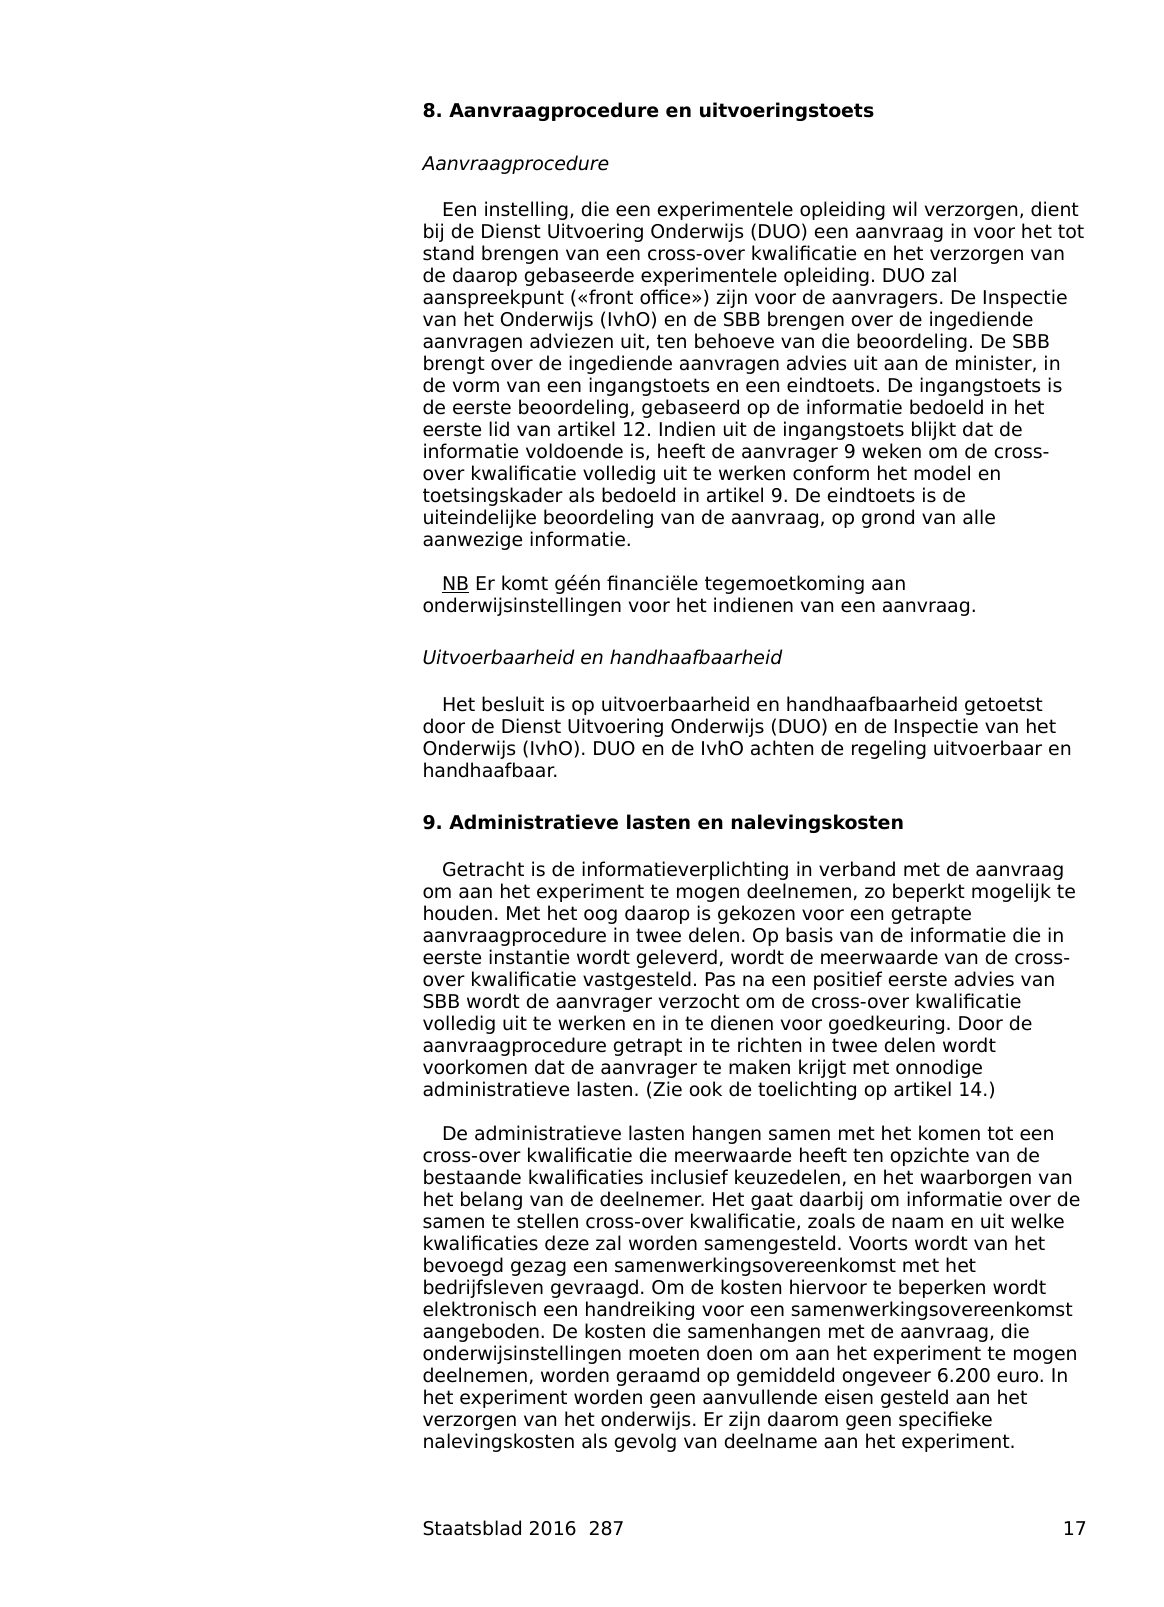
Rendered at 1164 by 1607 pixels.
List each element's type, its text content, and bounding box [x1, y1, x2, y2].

text Een instelling, die een experimentele opleiding wil verzorgen, dient bij de Dienst Uitvoering Onderwijs (DUO) een aanvraag in voor het tot stand brengen van een cross-over kwalificatie en het verzorgen van de daarop gebaseerde experimentele opleiding. DUO zal aanspreekpunt («front office») zijn voor de aanvragers. De Inspectie van het Onderwijs (IvhO) en de SBB brengen over de ingediende aanvragen adviezen uit, ten behoeve van die beoordeling. De SBB brengt over de ingediende aanvragen advies uit aan de minister, in de vorm van een ingangstoets en een eindtoets. De ingangstoets is de eerste beoordeling, gebaseerd op de informatie bedoeld in het eerste lid van artikel 12. Indien uit de ingangstoets blijkt dat de informatie voldoende is, heeft de aanvrager 9 weken om de cross-over kwalificatie volledig uit te werken conform het model en toetsingskader als bedoeld in artikel 9. De eindtoets is de uiteindelijke beoordeling van de aanvraag, op grond van alle aanwezige informatie. [422, 199, 1087, 551]
subtitle 8. Aanvraagprocedure en uitvoeringstoets [422, 100, 1087, 122]
text De administratieve lasten hangen samen met het komen tot een cross-over kwalificatie die meerwaarde heeft ten opzichte van de bestaande kwalificaties inclusief keuzedelen, en het waarborgen van het belang van de deelnemer. Het gaat daarbij om informatie over de samen te stellen cross-over kwalificatie, zoals de naam en uit welke kwalificaties deze zal worden samengesteld. Voorts wordt van het bevoegd gezag een samenwerkingsovereenkomst met het bedrijfsleven gevraagd. Om de kosten hiervoor te beperken wordt elektronisch een handreiking voor een samenwerkingsovereenkomst aangeboden. De kosten die samenhangen met de aanvraag, die onderwijsinstellingen moeten doen om aan het experiment te mogen deelnemen, worden geraamd op gemiddeld ongeveer 6.200 euro. In het experiment worden geen aanvullende eisen gesteld aan het verzorgen van het onderwijs. Er zijn daarom geen specifieke nalevingskosten als gevolg van deelname aan het experiment. [422, 1123, 1087, 1453]
subtitle Uitvoerbaarheid en handhaafbaarheid [422, 647, 1087, 669]
text NB Er komt géén financiële tegemoetkoming aan onderwijsinstellingen voor het indienen van een aanvraag. [422, 573, 1087, 617]
subtitle 9. Administratieve lasten en nalevingskosten [422, 812, 1087, 834]
subtitle Aanvraagprocedure [422, 152, 1087, 174]
text Het besluit is op uitvoerbaarheid en handhaafbaarheid getoetst door de Dienst Uitvoering Onderwijs (DUO) en de Inspectie van het Onderwijs (IvhO). DUO en de IvhO achten de regeling uitvoerbaar en handhaafbaar. [422, 694, 1087, 782]
text Getracht is de informatieverplichting in verband met de aanvraag om aan het experiment te mogen deelnemen, zo beperkt mogelijk te houden. Met het oog daarop is gekozen voor een getrapte aanvraagprocedure in twee delen. Op basis van de informatie die in eerste instantie wordt geleverd, wordt de meerwaarde van de cross-over kwalificatie vastgesteld. Pas na een positief eerste advies van SBB wordt de aanvrager verzocht om de cross-over kwalificatie volledig uit te werken en in te dienen voor goedkeuring. Door de aanvraagprocedure getrapt in te richten in twee delen wordt voorkomen dat de aanvrager te maken krijgt met onnodige administratieve lasten. (Zie ook de toelichting op artikel 14.) [422, 859, 1087, 1101]
